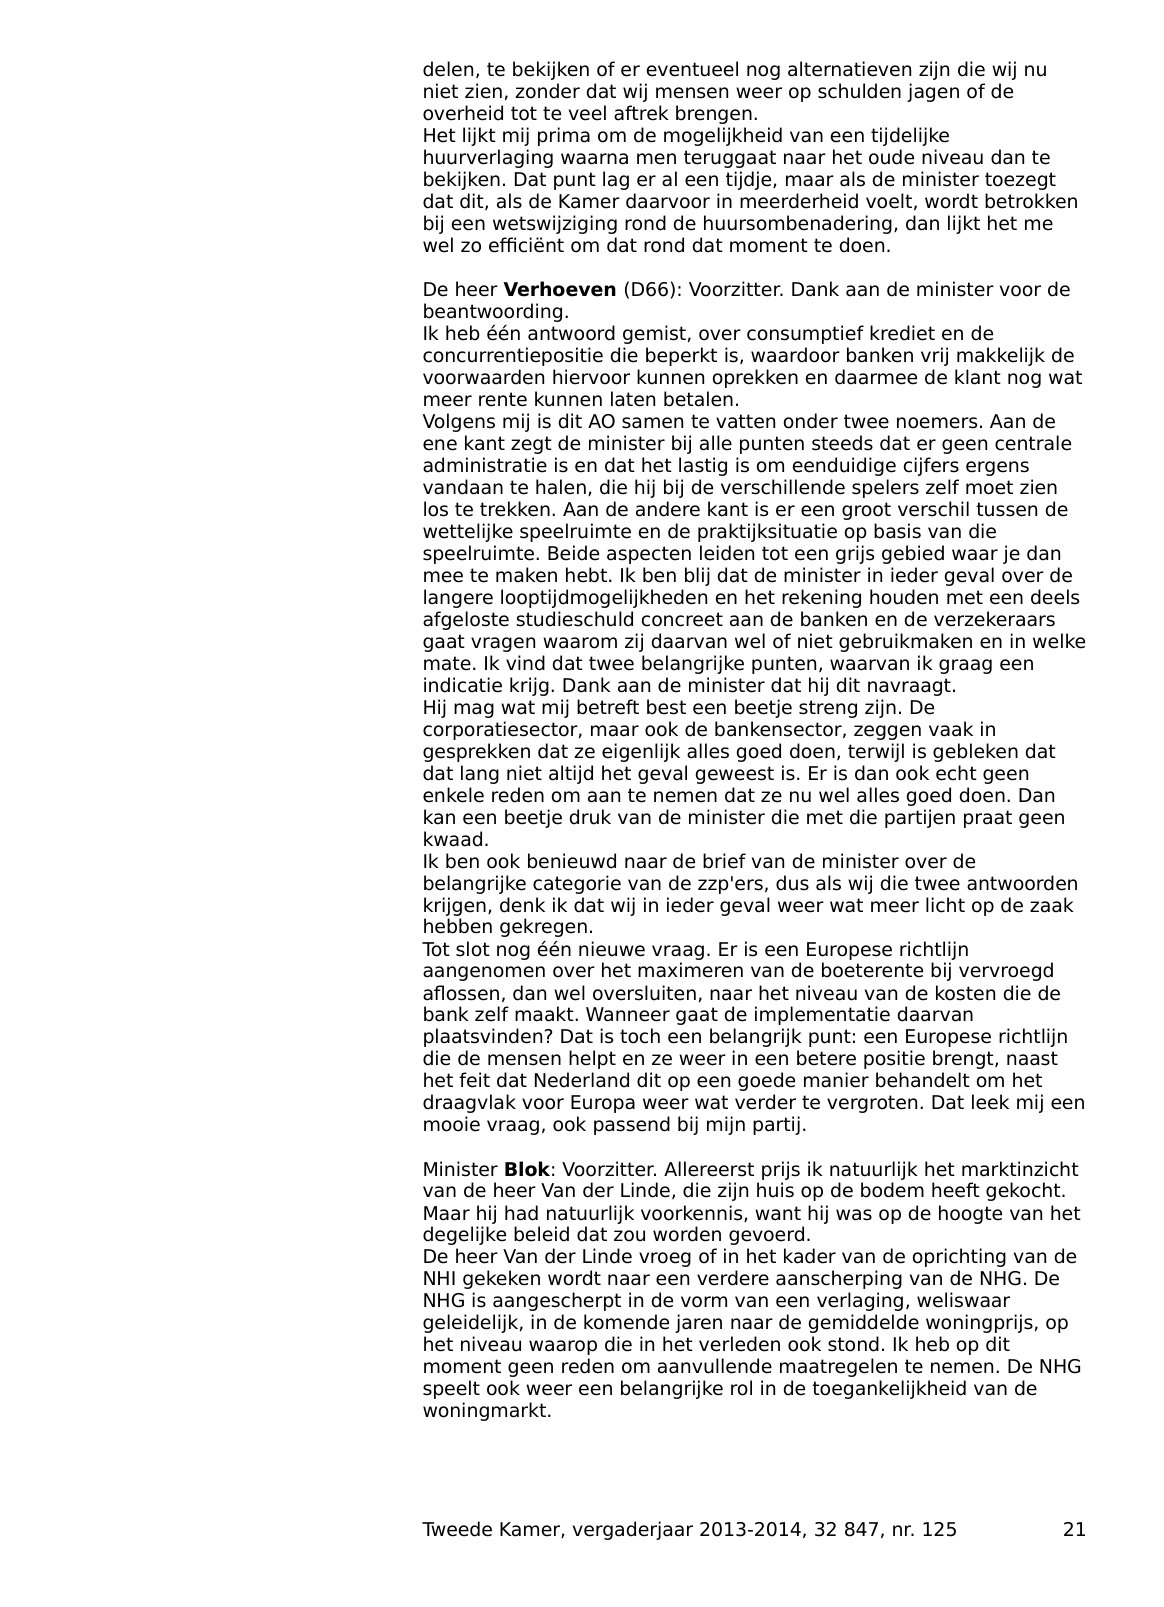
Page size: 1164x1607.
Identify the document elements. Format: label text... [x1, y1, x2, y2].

text Tot slot nog één nieuwe vraag. Er is een Europese richtlijn aangenomen over het maximeren van de boeterente bij vervroegd aflossen, dan wel oversluiten, naar het niveau van de kosten die de bank zelf maakt. Wanneer gaat de implementatie daarvan plaatsvinden? Dat is toch een belangrijk punt: een Europese richtlijn die de mensen helpt en ze weer in een betere positie brengt, naast het feit dat Nederland dit op een goede manier behandelt om het draagvlak voor Europa weer wat verder te vergroten. Dat leek mij een mooie vraag, ook passend bij mijn partij. [422, 938, 1087, 1136]
text Ik heb één antwoord gemist, over consumptief krediet en de concurrentiepositie die beperkt is, waardoor banken vrij makkelijk de voorwaarden hiervoor kunnen oprekken en daarmee de klant nog wat meer rente kunnen laten betalen. [422, 323, 1087, 411]
text delen, te bekijken of er eventueel nog alternatieven zijn die wij nu niet zien, zonder dat wij mensen weer op schulden jagen of de overheid tot te veel aftrek brengen. [422, 59, 1087, 125]
text Volgens mij is dit AO samen te vatten onder twee noemers. Aan de ene kant zegt de minister bij alle punten steeds dat er geen centrale administratie is en dat het lastig is om eenduidige cijfers ergens vandaan te halen, die hij bij de verschillende spelers zelf moet zien los te trekken. Aan de andere kant is er een groot verschil tussen de wettelijke speelruimte en de praktijksituatie op basis van die speelruimte. Beide aspecten leiden tot een grijs gebied waar je dan mee te maken hebt. Ik ben blij dat de minister in ieder geval over de langere looptijdmogelijkheden en het rekening houden met een deels afgeloste studieschuld concreet aan de banken en de verzekeraars gaat vragen waarom zij daarvan wel of niet gebruikmaken en in welke mate. Ik vind dat twee belangrijke punten, waarvan ik graag een indicatie krijg. Dank aan de minister dat hij dit navraagt. [422, 411, 1087, 697]
text Minister Blok: Voorzitter. Allereerst prijs ik natuurlijk het marktinzicht van de heer Van der Linde, die zijn huis op de bodem heeft gekocht. Maar hij had natuurlijk voorkennis, want hij was op de hoogte van het degelijke beleid dat zou worden gevoerd. [422, 1158, 1087, 1246]
text Hij mag wat mij betreft best een beetje streng zijn. De corporatiesector, maar ook de bankensector, zeggen vaak in gesprekken dat ze eigenlijk alles goed doen, terwijl is gebleken dat dat lang niet altijd het geval geweest is. Er is dan ook echt geen enkele reden om aan te nemen dat ze nu wel alles goed doen. Dan kan een beetje druk van de minister die met die partijen praat geen kwaad. [422, 697, 1087, 851]
text De heer Van der Linde vroeg of in het kader van de oprichting van de NHI gekeken wordt naar een verdere aanscherping van de NHG. De NHG is aangescherpt in de vorm van een verlaging, weliswaar geleidelijk, in de komende jaren naar de gemiddelde woningprijs, op het niveau waarop die in het verleden ook stond. Ik heb op dit moment geen reden om aanvullende maatregelen te nemen. De NHG speelt ook weer een belangrijke rol in de toegankelijkheid van de woningmarkt. [422, 1246, 1087, 1422]
text De heer Verhoeven (D66): Voorzitter. Dank aan de minister voor de beantwoording. [422, 279, 1087, 323]
text Het lijkt mij prima om de mogelijkheid van een tijdelijke huurverlaging waarna men teruggaat naar het oude niveau dan te bekijken. Dat punt lag er al een tijdje, maar als de minister toezegt dat dit, als de Kamer daarvoor in meerderheid voelt, wordt betrokken bij een wetswijziging rond de huursombenadering, dan lijkt het me wel zo efficiënt om dat rond dat moment te doen. [422, 125, 1087, 257]
text Ik ben ook benieuwd naar de brief van de minister over de belangrijke categorie van de zzp'ers, dus als wij die twee antwoorden krijgen, denk ik dat wij in ieder geval weer wat meer licht op de zaak hebben gekregen. [422, 851, 1087, 938]
